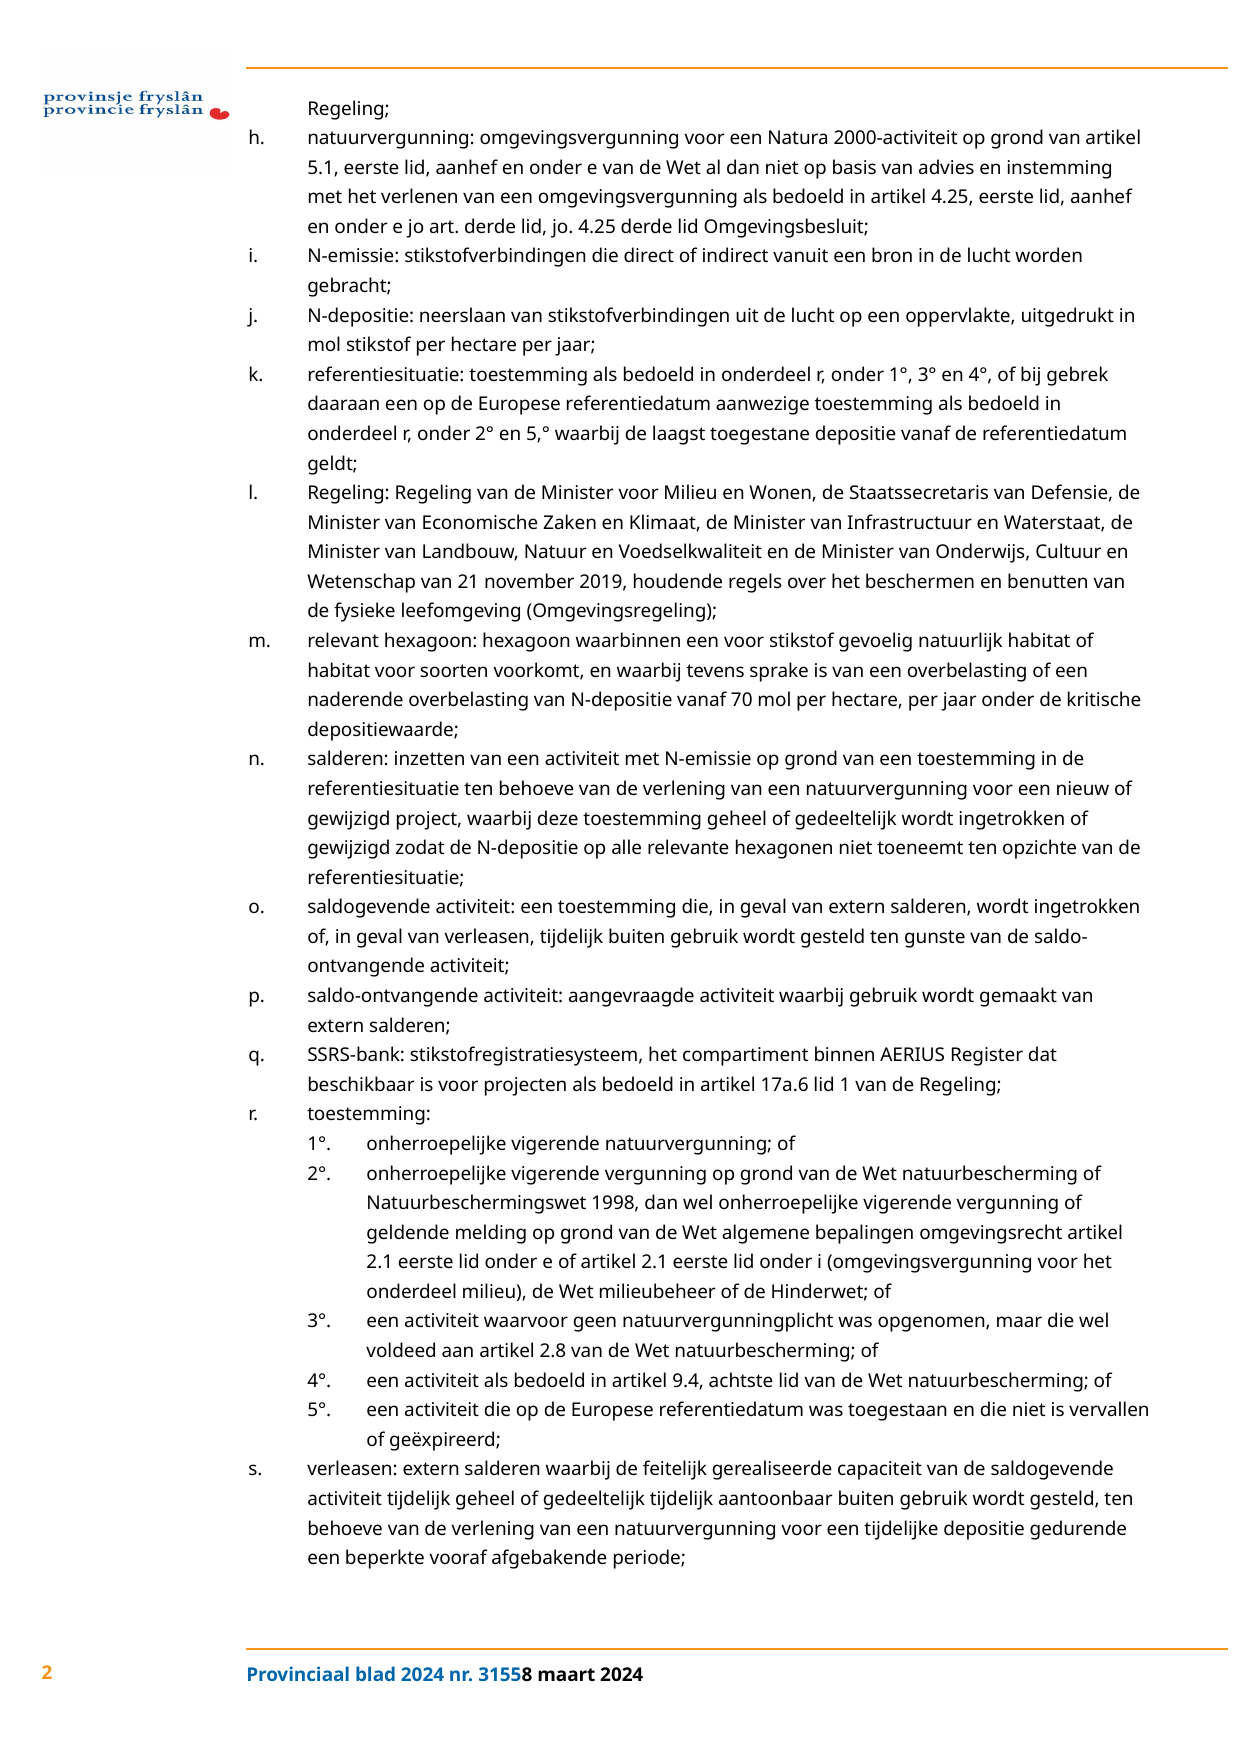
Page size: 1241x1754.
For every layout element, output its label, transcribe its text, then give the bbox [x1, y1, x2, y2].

list een activiteit waarvoor geen natuurvergunningplicht was opgenomen, maar die wel voldeed aan artikel 2.8 van de Wet natuurbescherming; of [307, 1308, 1152, 1363]
list referentiesituatie: toestemming als bedoeld in onderdeel r, onder 1°, 3° en 4°, of bij gebrek daaraan een op de Europese referentiedatum aanwezige toestemming als bedoeld in onderdeel r, onder 2° en 5,° waarbij de laagst toegestane depositie vanaf de referentiedatum geldt; [248, 361, 1152, 476]
list Regeling: Regeling van de Minister voor Milieu en Wonen, de Staatssecretaris van Defensie, de Minister van Economische Zaken en Klimaat, de Minister van Infrastructuur en Waterstaat, de Minister van Landbouw, Natuur en Voedselkwaliteit en de Minister van Onderwijs, Cultuur en Wetenschap van 21 november 2019, houdende regels over het beschermen en benutten van de fysieke leefomgeving (Omgevingsregeling); [248, 479, 1152, 623]
list N-emissie: stikstofverbindingen die direct of indirect vanuit een bron in de lucht worden gebracht; [248, 243, 1152, 298]
list toestemming: [248, 1101, 1152, 1126]
list onherroepelijke vigerende natuurvergunning; of [307, 1130, 1152, 1156]
list een activiteit die op de Europese referentiedatum was toegestaan en die niet is vervallen of geëxpireerd; [307, 1396, 1152, 1452]
list saldogevende activiteit: een toestemming die, in geval van extern salderen, wordt ingetrokken of, in geval van verleasen, tijdelijk buiten gebruik wordt gesteld ten gunste van de saldo-ontvangende activiteit; [248, 893, 1152, 978]
list salderen: inzetten van een activiteit met N-emissie op grond van een toestemming in de referentiesituatie ten behoeve van de verlening van een natuurvergunning voor een nieuw of gewijzigd project, waarbij deze toestemming geheel of gedeeltelijk wordt ingetrokken of gewijzigd zodat de N-depositie op alle relevante hexagonen niet toeneemt ten opzichte van de referentiesituatie; [248, 746, 1152, 890]
list saldo-ontvangende activiteit: aangevraagde activiteit waarbij gebruik wordt gemaakt van extern salderen; [248, 982, 1152, 1038]
list SSRS-bank: stikstofregistratiesysteem, het compartiment binnen AERIUS Register dat beschikbaar is voor projecten als bedoeld in artikel 17a.6 lid 1 van de Regeling; [248, 1041, 1152, 1097]
list verleasen: extern salderen waarbij de feitelijk gerealiseerde capaciteit van de saldogevende activiteit tijdelijk geheel of gedeeltelijk tijdelijk aantoonbaar buiten gebruik wordt gesteld, ten behoeve van de verlening van een natuurvergunning voor een tijdelijke depositie gedurende een beperkte vooraf afgebakende periode; [248, 1456, 1152, 1570]
list relevant hexagoon: hexagoon waarbinnen een voor stikstof gevoelig natuurlijk habitat of habitat voor soorten voorkomt, en waarbij tevens sprake is van een overbelasting of een naderende overbelasting van N-depositie vanaf 70 mol per hectare, per jaar onder de kritische depositiewaarde; [248, 627, 1152, 742]
list een activiteit als bedoeld in artikel 9.4, achtste lid van de Wet natuurbescherming; of [307, 1367, 1152, 1393]
list onherroepelijke vigerende vergunning op grond van de Wet natuurbescherming of Natuurbeschermingswet 1998, dan wel onherroepelijke vigerende vergunning of geldende melding op grond van de Wet algemene bepalingen omgevingsrecht artikel 2.1 eerste lid onder e of artikel 2.1 eerste lid onder i (omgevingsvergunning voor het onderdeel milieu), de Wet milieubeheer of de Hinderwet; of [307, 1160, 1152, 1304]
list N-depositie: neerslaan van stikstofverbindingen uit de lucht op een oppervlakte, uitgedrukt in mol stikstof per hectare per jaar; [248, 302, 1152, 357]
picture [41, 47, 231, 172]
list Regeling; [248, 95, 1152, 121]
list natuurvergunning: omgevingsvergunning voor een Natura 2000-activiteit op grond van artikel 5.1, eerste lid, aanhef en onder e van de Wet al dan niet op basis van advies en instemming met het verlenen van een omgevingsvergunning als bedoeld in artikel 4.25, eerste lid, aanhef en onder e jo art. derde lid, jo. 4.25 derde lid Omgevingsbesluit; [248, 124, 1152, 239]
